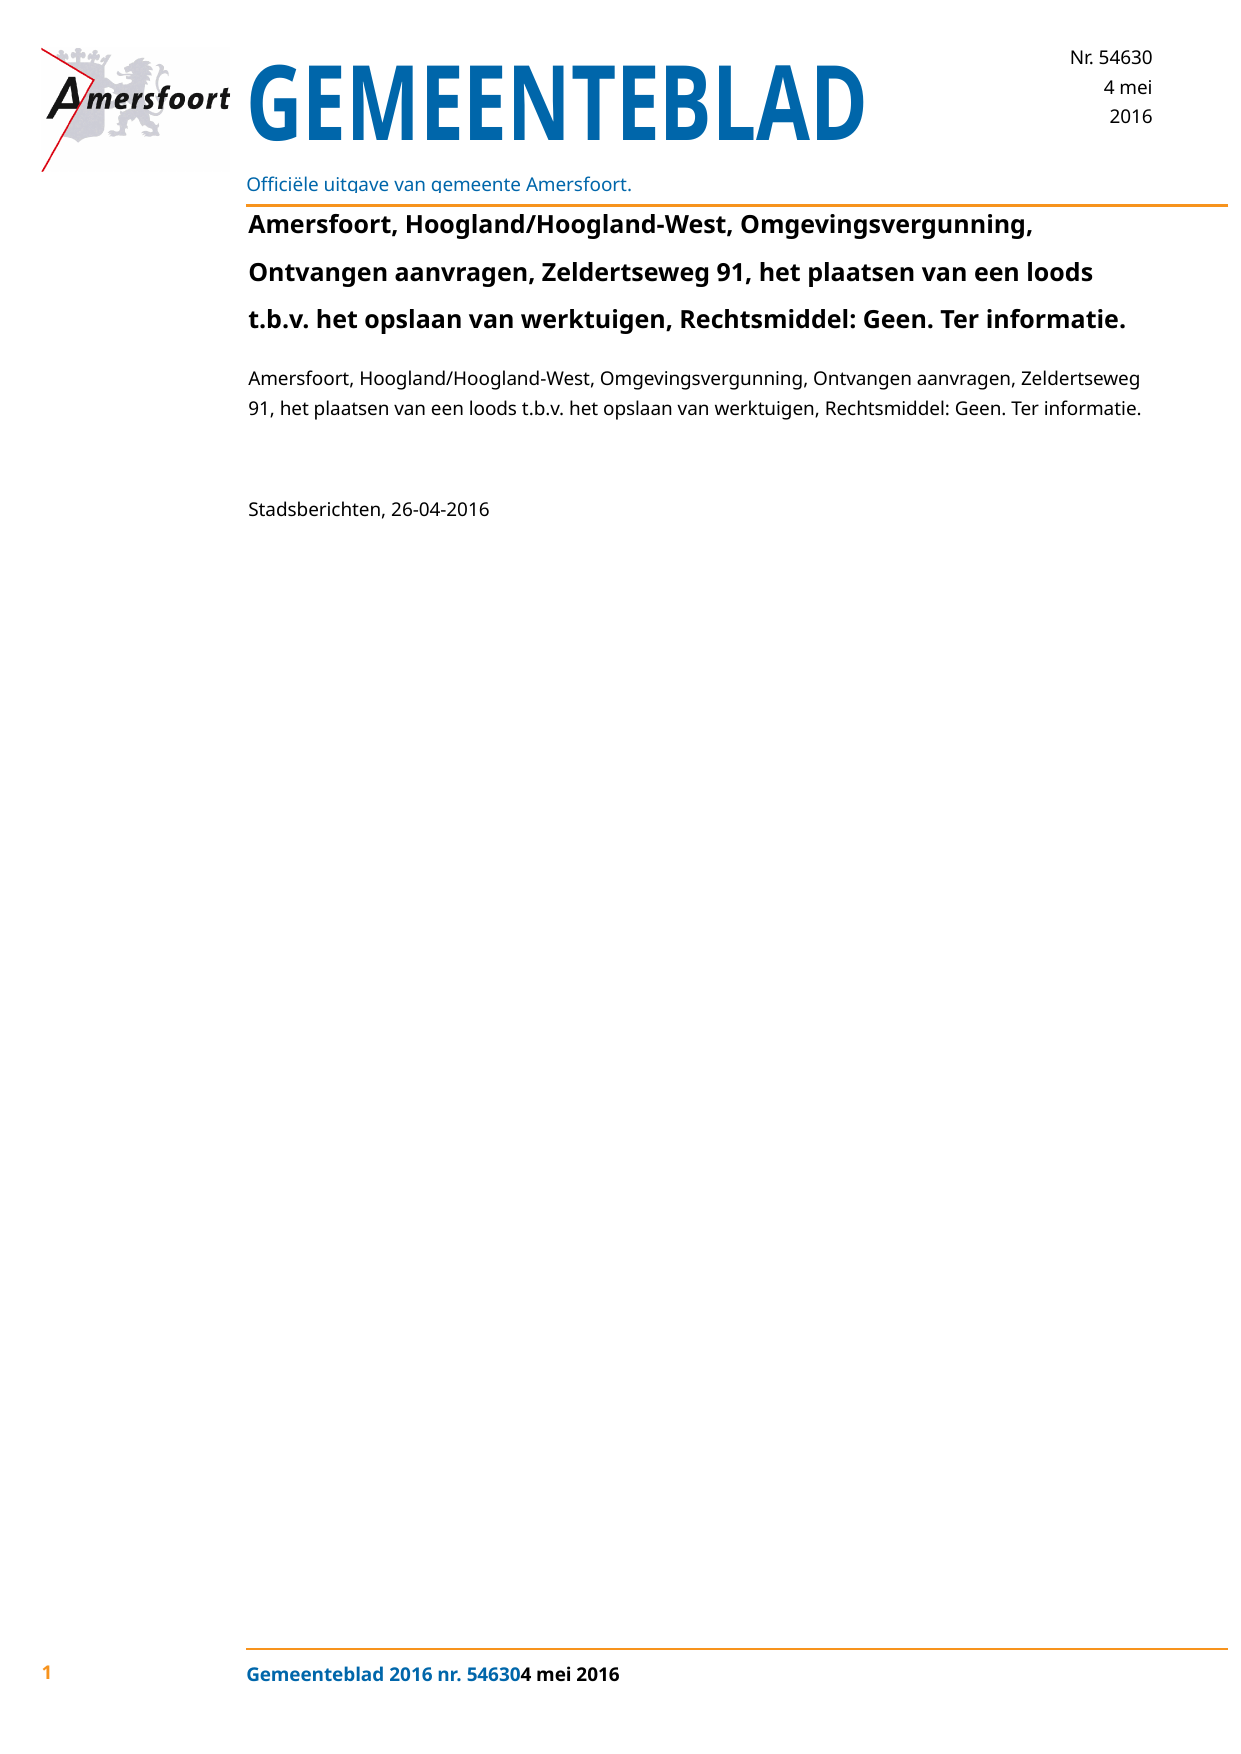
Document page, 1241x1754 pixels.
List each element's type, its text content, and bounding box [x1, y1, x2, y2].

text Amersfoort, Hoogland/Hoogland-West, Omgevingsvergunning, Ontvangen aanvragen, Zeldertseweg 91, het plaatsen van een loods t.b.v. het opslaan van werktuigen, Rechtsmiddel: Geen. Ter informatie. [248, 207, 1152, 336]
text Stadsberichten, 26-04-2016 [248, 496, 1152, 522]
text Amersfoort, Hoogland/Hoogland-West, Omgevingsvergunning, Ontvangen aanvragen, Zeldertseweg 91, het plaatsen van een loods t.b.v. het opslaan van werktuigen, Rechtsmiddel: Geen. Ter informatie. [248, 366, 1152, 421]
picture [41, 47, 231, 172]
